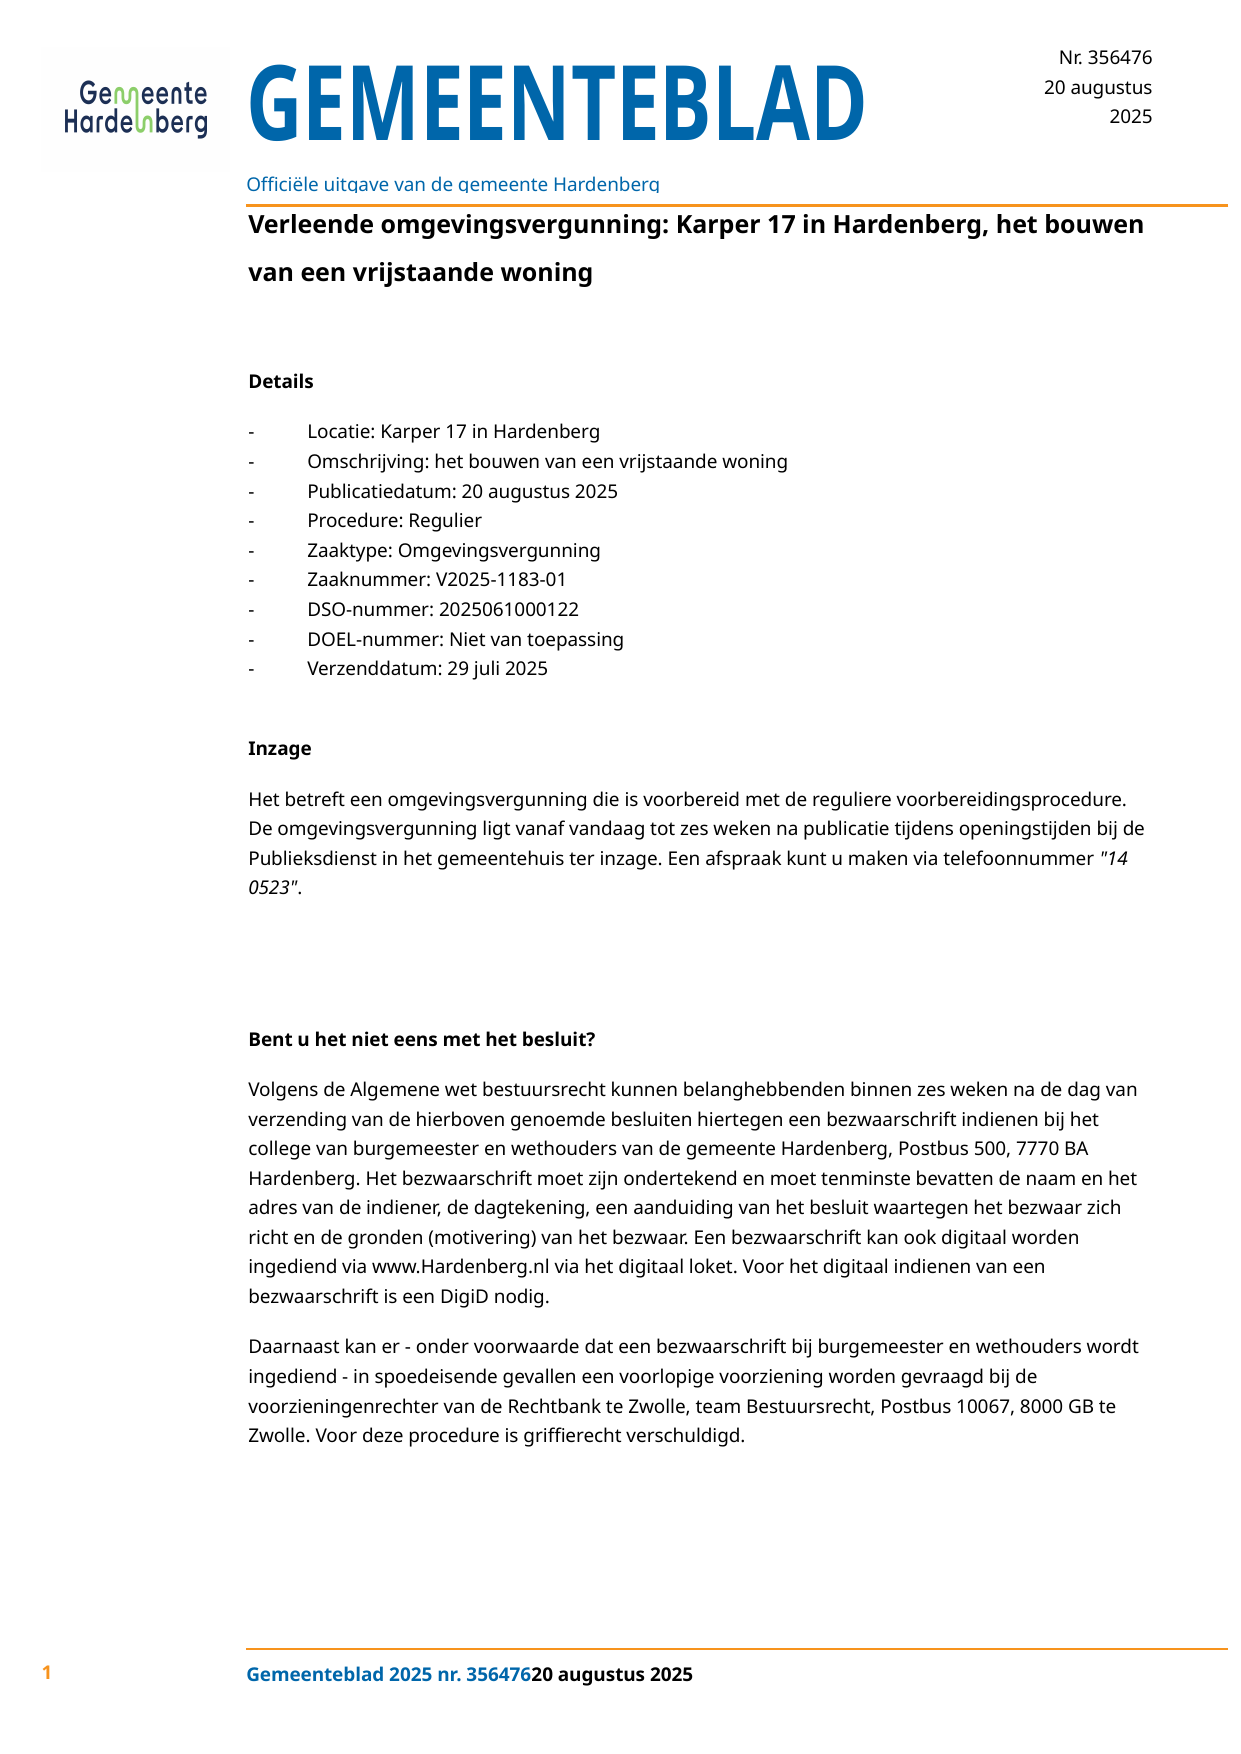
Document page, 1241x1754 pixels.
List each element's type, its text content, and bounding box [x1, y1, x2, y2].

list Publicatiedatum: 20 augustus 2025 [248, 478, 1152, 504]
text Daarnaast kan er - onder voorwaarde dat een bezwaarschrift bij burgemeester en wethouders wordt ingediend - in spoedeisende gevallen een voorlopige voorziening worden gevraagd bij de voorzieningenrechter van de Rechtbank te Zwolle, team Bestuursrecht, Postbus 10067, 8000 GB te Zwolle. Voor deze procedure is griffierecht verschuldigd. [248, 1334, 1152, 1448]
list Procedure: Regulier [248, 507, 1152, 533]
list Verzenddatum: 29 juli 2025 [248, 655, 1152, 681]
picture [41, 47, 231, 172]
text Verleende omgevingsvergunning: Karper 17 in Hardenberg, het bouwen van een vrijstaande woning [248, 207, 1152, 288]
text Details [248, 368, 1152, 394]
list Omschrijving: het bouwen van een vrijstaande woning [248, 448, 1152, 474]
list DSO-nummer: 2025061000122 [248, 596, 1152, 622]
text Inzage [248, 735, 1152, 761]
list Zaaknummer: V2025-1183-01 [248, 567, 1152, 592]
text Volgens de Algemene wet bestuursrecht kunnen belanghebbenden binnen zes weken na de dag van verzending van de hierboven genoemde besluiten hiertegen een bezwaarschrift indienen bij het college van burgemeester en wethouders van de gemeente Hardenberg, Postbus 500, 7770 BA Hardenberg. Het bezwaarschrift moet zijn ondertekend en moet tenminste bevatten de naam en het adres van de indiener, de dagtekening, een aanduiding van het besluit waartegen het bezwaar zich richt en de gronden (motivering) van het bezwaar. Een bezwaarschrift kan ook digitaal worden ingediend via www.Hardenberg.nl via het digitaal loket. Voor het digitaal indienen van een bezwaarschrift is een DigiD nodig. [248, 1076, 1152, 1309]
text Bent u het niet eens met het besluit? [248, 1026, 1152, 1052]
list Locatie: Karper 17 in Hardenberg [248, 419, 1152, 444]
list Zaaktype: Omgevingsvergunning [248, 537, 1152, 563]
text Het betreft een omgevingsvergunning die is voorbereid met de reguliere voorbereidingsprocedure. De omgevingsvergunning ligt vanaf vandaag tot zes weken na publicatie tijdens openingstijden bij de Publieksdienst in het gemeentehuis ter inzage. Een afspraak kunt u maken via telefoonnummer "14 0523". [248, 786, 1152, 900]
list DOEL-nummer: Niet van toepassing [248, 626, 1152, 652]
